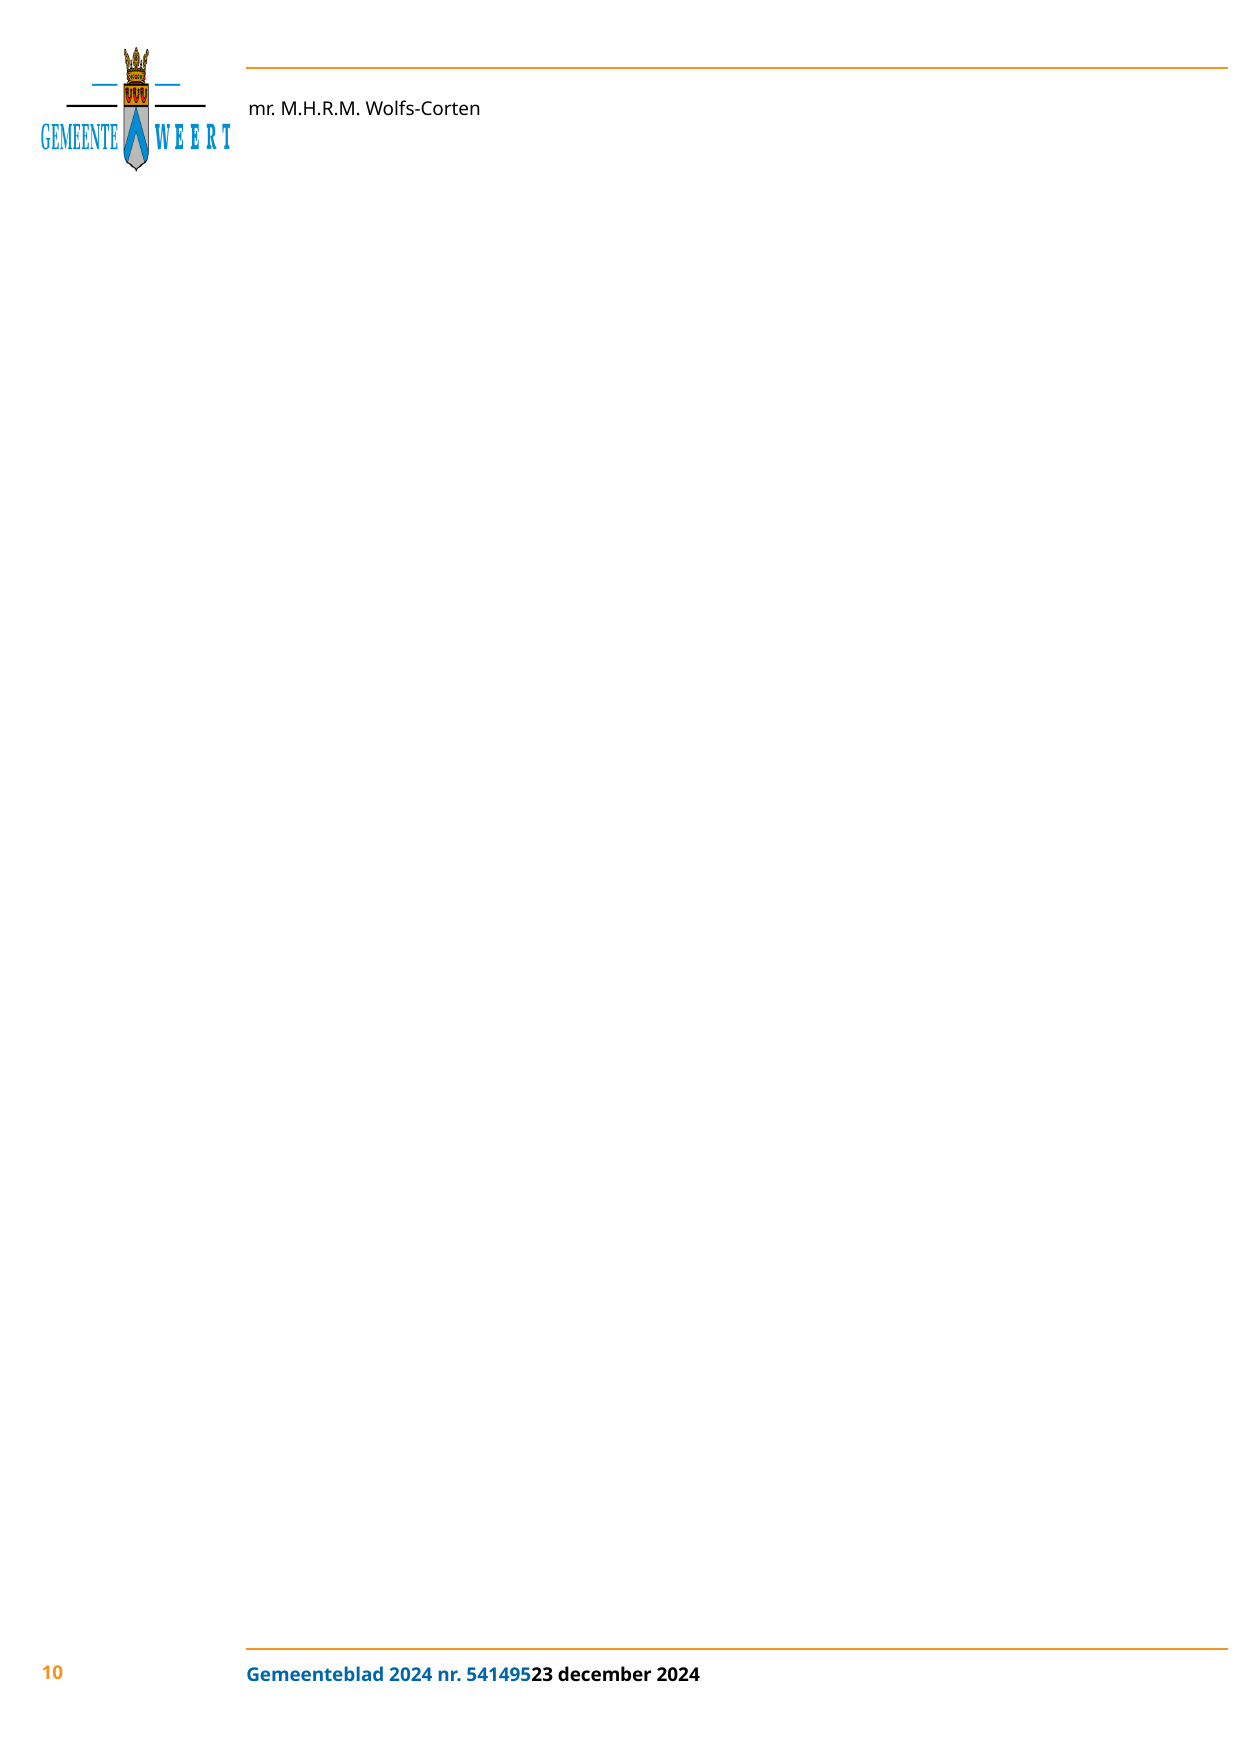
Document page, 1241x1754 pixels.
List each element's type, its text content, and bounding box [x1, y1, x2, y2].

text mr. M.H.R.M. Wolfs-Corten [248, 95, 1152, 121]
picture [41, 47, 231, 172]
